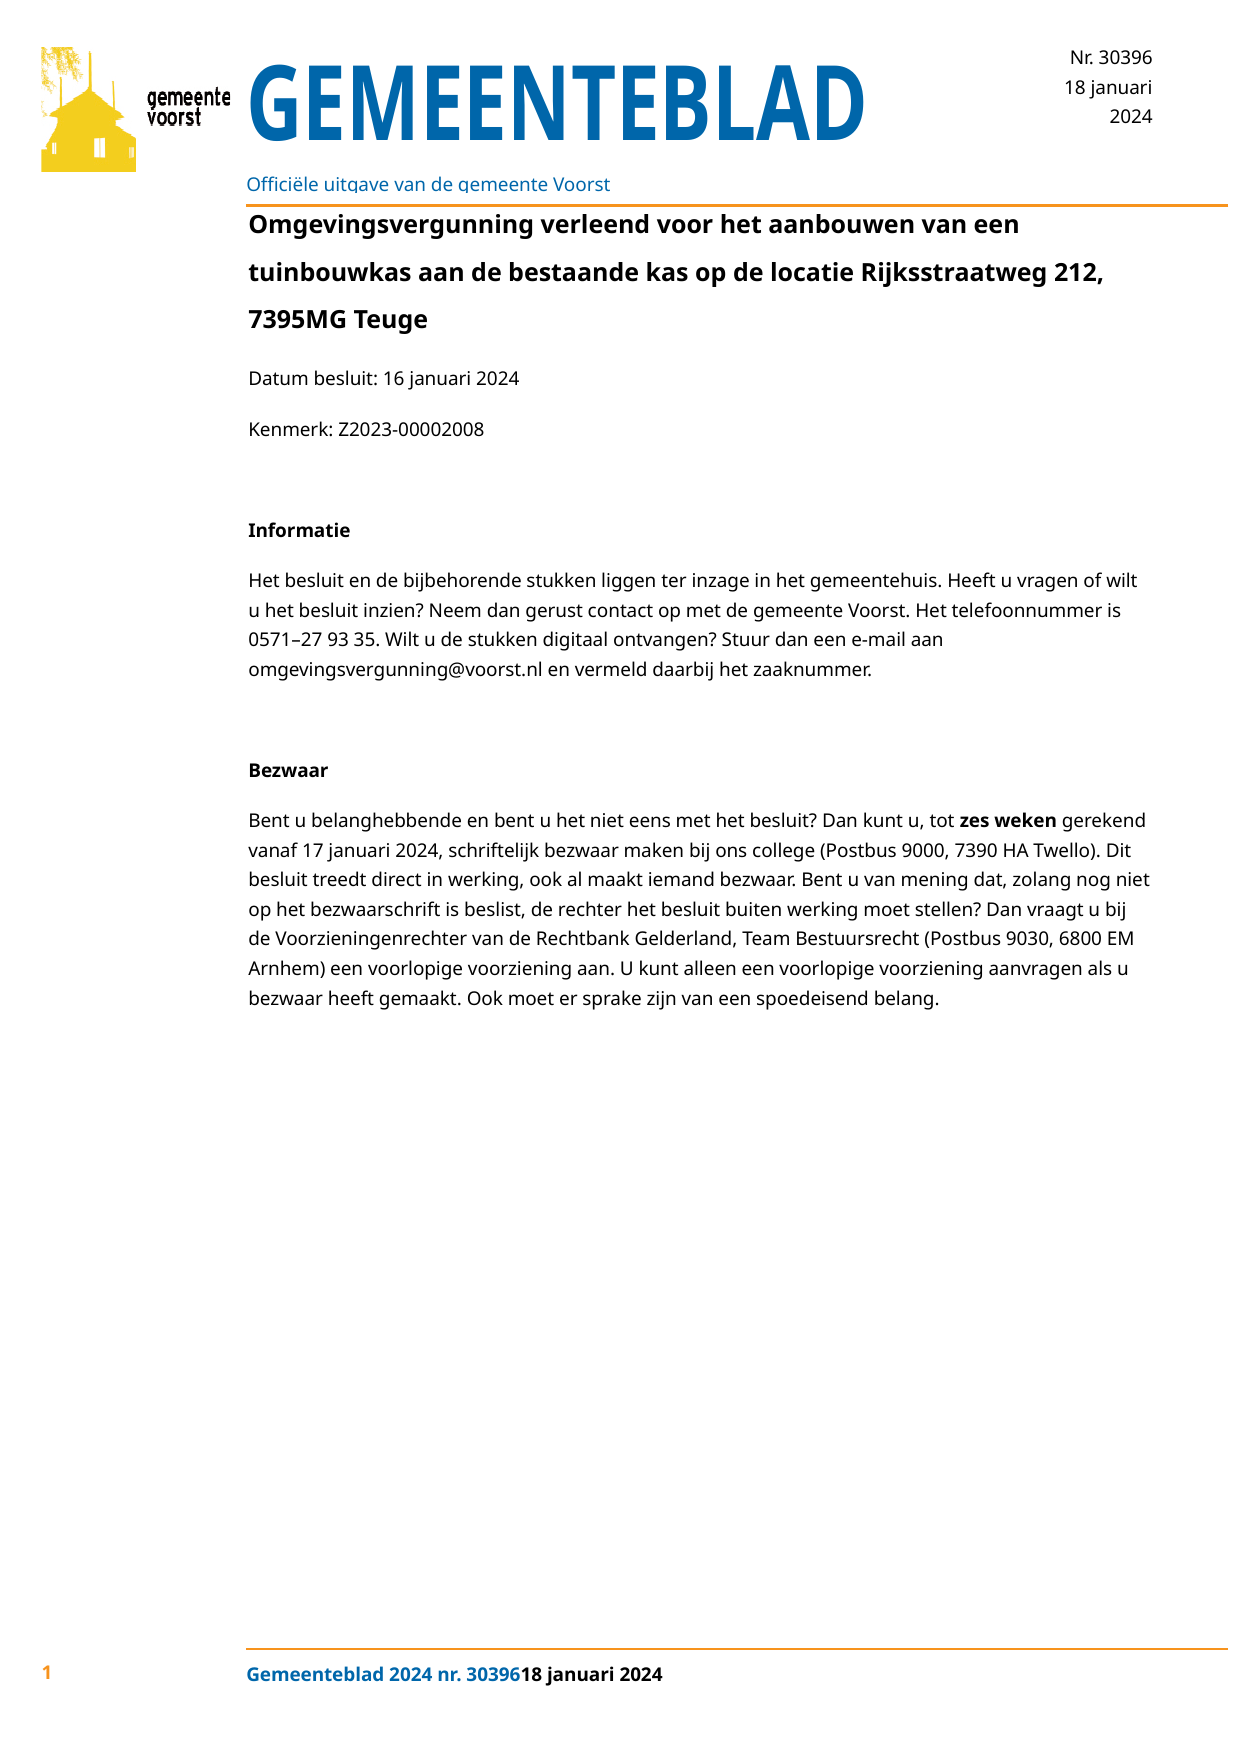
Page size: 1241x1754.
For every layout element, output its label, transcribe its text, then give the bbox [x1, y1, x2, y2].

text Bezwaar [248, 757, 1152, 782]
text Het besluit en de bijbehorende stukken liggen ter inzage in het gemeentehuis. Heeft u vragen of wilt u het besluit inzien? Neem dan gerust contact op met de gemeente Voorst. Het telefoonnummer is 0571–27 93 35. Wilt u de stukken digitaal ontvangen? Stuur dan een e-mail aan omgevingsvergunning@voorst.nl en vermeld daarbij het zaaknummer. [248, 567, 1152, 682]
text Kenmerk: Z2023-00002008 [248, 416, 1152, 442]
text Omgevingsvergunning verleend voor het aanbouwen van een tuinbouwkas aan de bestaande kas op de locatie Rijksstraatweg 212, 7395MG Teuge [248, 207, 1152, 336]
picture [41, 47, 231, 172]
text Bent u belanghebbende en bent u het niet eens met het besluit? Dan kunt u, tot zes weken gerekend vanaf 17 januari 2024, schriftelijk bezwaar maken bij ons college (Postbus 9000, 7390 HA Twello). Dit besluit treedt direct in werking, ook al maakt iemand bezwaar. Bent u van mening dat, zolang nog niet op het bezwaarschrift is beslist, de rechter het besluit buiten werking moet stellen? Dan vraagt u bij de Voorzieningenrechter van de Rechtbank Gelderland, Team Bestuursrecht (Postbus 9030, 6800 EM Arnhem) een voorlopige voorziening aan. U kunt alleen een voorlopige voorziening aanvragen als u bezwaar heeft gemaakt. Ook moet er sprake zijn van een spoedeisend belang. [248, 807, 1152, 1010]
text Datum besluit: 16 januari 2024 [248, 366, 1152, 391]
text Informatie [248, 517, 1152, 542]
